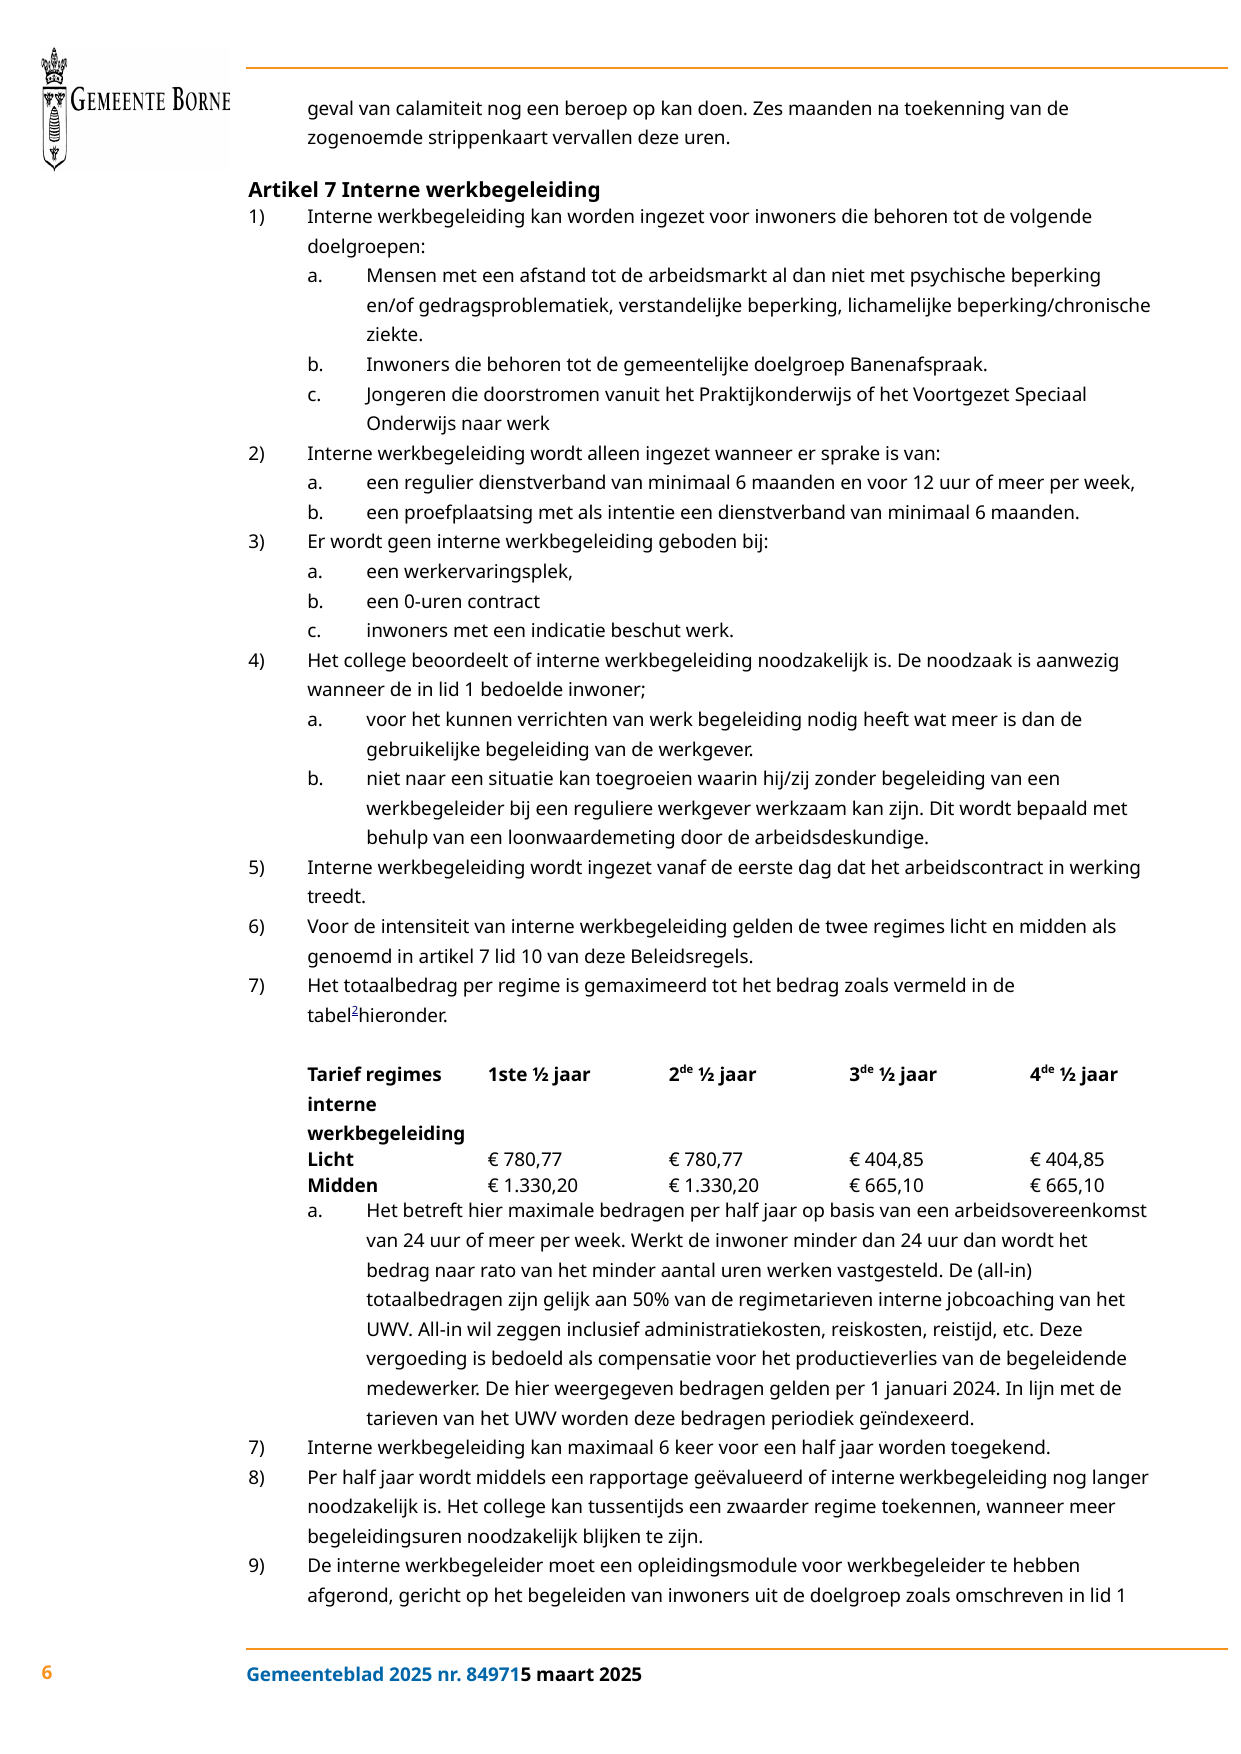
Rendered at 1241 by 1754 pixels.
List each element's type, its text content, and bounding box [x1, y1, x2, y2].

picture [41, 47, 231, 172]
list een werkervaringsplek, [307, 558, 1152, 584]
list Interne werkbegeleiding kan maximaal 6 keer voor een half jaar worden toegekend. [248, 1434, 1152, 1460]
table_cell € 404,85 [849, 1146, 1030, 1172]
list Het totaalbedrag per regime is gemaximeerd tot het bedrag zoals vermeld in de tabel2hieronder. [248, 972, 1152, 1028]
list inwoners met een indicatie beschut werk. [307, 617, 1152, 643]
list geval van calamiteit nog een beroep op kan doen. Zes maanden na toekenning van de zogenoemde strippenkaart vervallen deze uren. [248, 95, 1152, 150]
table_header 1ste ½ jaar [488, 1061, 668, 1146]
list Het college beoordeelt of interne werkbegeleiding noodzakelijk is. De noodzaak is aanwezig wanneer de in lid 1 bedoelde inwoner; [248, 647, 1152, 702]
list Interne werkbegeleiding kan worden ingezet voor inwoners die behoren tot de volgende doelgroepen: [248, 203, 1152, 258]
list een proefplaatsing met als intentie een dienstverband van minimaal 6 maanden. [307, 499, 1152, 525]
list een regulier dienstverband van minimaal 6 maanden en voor 12 uur of meer per week, [307, 469, 1152, 495]
table_cell Midden [307, 1172, 488, 1198]
list voor het kunnen verrichten van werk begeleiding nodig heeft wat meer is dan de gebruikelijke begeleiding van de werkgever. [307, 706, 1152, 761]
list Jongeren die doorstromen vanuit het Praktijkonderwijs of het Voortgezet Speciaal Onderwijs naar werk [307, 381, 1152, 436]
list een 0-uren contract [307, 588, 1152, 613]
table_cell € 665,10 [849, 1172, 1030, 1198]
list De interne werkbegeleider moet een opleidingsmodule voor werkbegeleider te hebben afgerond, gericht op het begeleiden van inwoners uit de doelgroep zoals omschreven in lid 1 [248, 1553, 1152, 1608]
list Interne werkbegeleiding wordt alleen ingezet wanneer er sprake is van: [248, 440, 1152, 466]
list Interne werkbegeleiding wordt ingezet vanaf de eerste dag dat het arbeidscontract in werking treedt. [248, 854, 1152, 909]
text Artikel 7 Interne werkbegeleiding [248, 175, 1152, 203]
table_header Tarief regimes interne werkbegeleiding [307, 1061, 488, 1146]
table_cell € 404,85 [1030, 1146, 1211, 1172]
list Inwoners die behoren tot de gemeentelijke doelgroep Banenafspraak. [307, 351, 1152, 377]
table_cell € 1.330,20 [488, 1172, 668, 1198]
list Mensen met een afstand tot de arbeidsmarkt al dan niet met psychische beperking en/of gedragsproblematiek, verstandelijke beperking, lichamelijke beperking/chronische ziekte. [307, 262, 1152, 347]
list Voor de intensiteit van interne werkbegeleiding gelden de twee regimes licht en midden als genoemd in artikel 7 lid 10 van deze Beleidsregels. [248, 913, 1152, 968]
list Er wordt geen interne werkbegeleiding geboden bij: [248, 529, 1152, 554]
table_cell € 780,77 [488, 1146, 668, 1172]
list niet naar een situatie kan toegroeien waarin hij/zij zonder begeleiding van een werkbegeleider bij een reguliere werkgever werkzaam kan zijn. Dit wordt bepaald met behulp van een loonwaardemeting door de arbeidsdeskundige. [307, 765, 1152, 850]
table_header 3de ½ jaar [849, 1061, 1030, 1146]
table_cell € 780,77 [669, 1146, 849, 1172]
table_header 4de ½ jaar [1030, 1061, 1211, 1146]
table_cell Licht [307, 1146, 488, 1172]
table_cell € 665,10 [1030, 1172, 1211, 1198]
table_header 2de ½ jaar [669, 1061, 849, 1146]
list Het betreft hier maximale bedragen per half jaar op basis van een arbeidsovereenkomst van 24 uur of meer per week. Werkt de inwoner minder dan 24 uur dan wordt het bedrag naar rato van het minder aantal uren werken vastgesteld. De (all-in) totaalbedragen zijn gelijk aan 50% van de regimetarieven interne jobcoaching van het UWV. All-in wil zeggen inclusief administratiekosten, reiskosten, reistijd, etc. Deze vergoeding is bedoeld als compensatie voor het productieverlies van de begeleidende medewerker. De hier weergegeven bedragen gelden per 1 januari 2024. In lijn met de tarieven van het UWV worden deze bedragen periodiek geïndexeerd. [307, 1198, 1152, 1431]
list Per half jaar wordt middels een rapportage geëvalueerd of interne werkbegeleiding nog langer noodzakelijk is. Het college kan tussentijds een zwaarder regime toekennen, wanneer meer begeleidingsuren noodzakelijk blijken te zijn. [248, 1464, 1152, 1549]
table_cell € 1.330,20 [669, 1172, 849, 1198]
